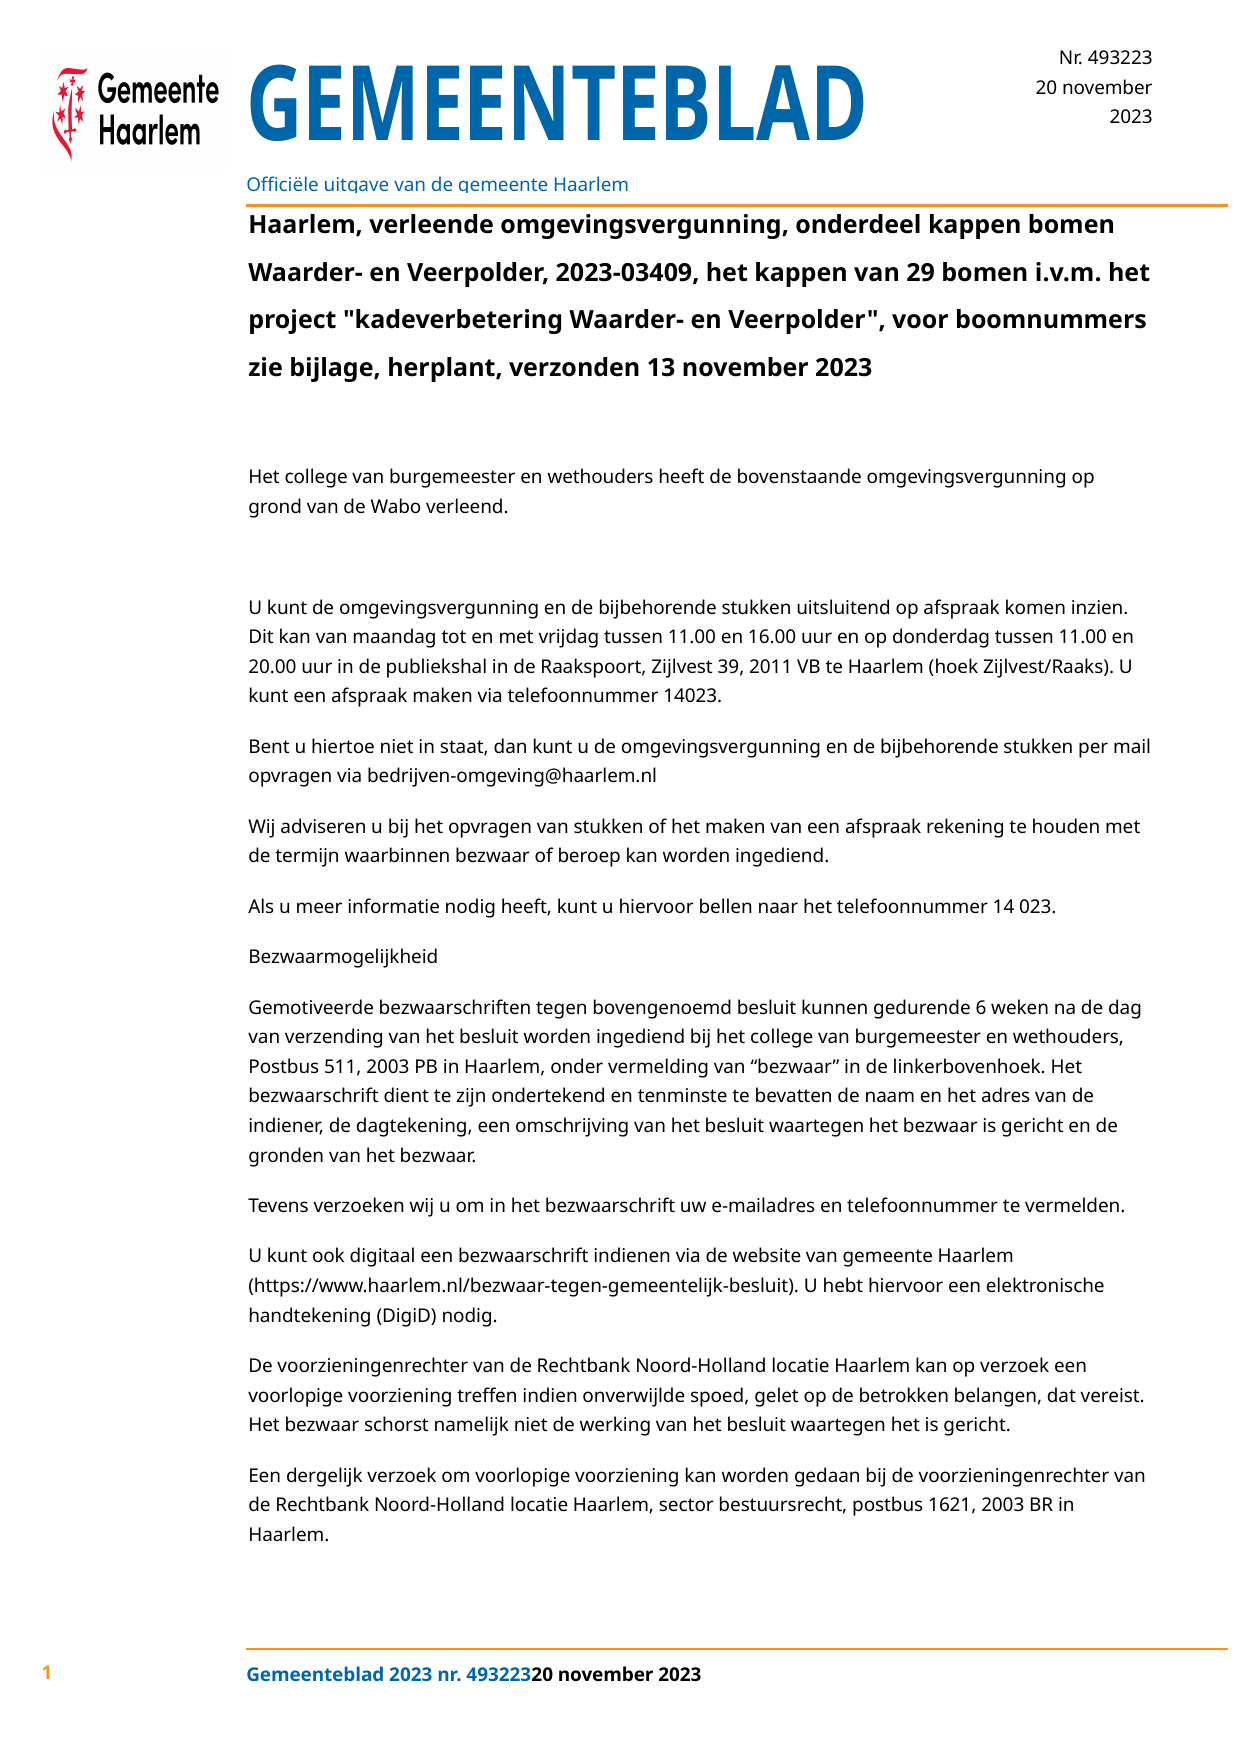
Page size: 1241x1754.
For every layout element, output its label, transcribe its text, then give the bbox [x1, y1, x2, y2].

text De voorzieningenrechter van de Rechtbank Noord-Holland locatie Haarlem kan op verzoek een voorlopige voorziening treffen indien onverwijlde spoed, gelet op de betrokken belangen, dat vereist. Het bezwaar schorst namelijk niet de werking van het besluit waartegen het is gericht. [248, 1352, 1152, 1437]
text Wij adviseren u bij het opvragen van stukken of het maken van een afspraak rekening te houden met de termijn waarbinnen bezwaar of beroep kan worden ingediend. [248, 813, 1152, 868]
text Tevens verzoeken wij u om in het bezwaarschrift uw e-mailadres en telefoonnummer te vermelden. [248, 1192, 1152, 1218]
text Haarlem, verleende omgevingsvergunning, onderdeel kappen bomen Waarder- en Veerpolder, 2023-03409, het kappen van 29 bomen i.v.m. het project "kadeverbetering Waarder- en Veerpolder", voor boomnummers zie bijlage, herplant, verzonden 13 november 2023 [248, 207, 1152, 384]
text U kunt ook digitaal een bezwaarschrift indienen via de website van gemeente Haarlem (https://www.haarlem.nl/bezwaar-tegen-gemeentelijk-besluit). U hebt hiervoor een elektronische handtekening (DigiD) nodig. [248, 1243, 1152, 1328]
text Het college van burgemeester en wethouders heeft de bovenstaande omgevingsvergunning op grond van de Wabo verleend. [248, 463, 1152, 519]
picture [41, 47, 231, 172]
text Bezwaarmogelijkheid [248, 943, 1152, 969]
text Een dergelijk verzoek om voorlopige voorziening kan worden gedaan bij de voorzieningenrechter van de Rechtbank Noord-Holland locatie Haarlem, sector bestuursrecht, postbus 1621, 2003 BR in Haarlem. [248, 1462, 1152, 1547]
text Als u meer informatie nodig heeft, kunt u hiervoor bellen naar het telefoonnummer 14 023. [248, 893, 1152, 919]
text Bent u hiertoe niet in staat, dan kunt u de omgevingsvergunning en de bijbehorende stukken per mail opvragen via bedrijven-omgeving@haarlem.nl [248, 733, 1152, 788]
text U kunt de omgevingsvergunning en de bijbehorende stukken uitsluitend op afspraak komen inzien. Dit kan van maandag tot en met vrijdag tussen 11.00 en 16.00 uur en op donderdag tussen 11.00 en 20.00 uur in de publiekshal in de Raakspoort, Zijlvest 39, 2011 VB te Haarlem (hoek Zijlvest/Raaks). U kunt een afspraak maken via telefoonnummer 14023. [248, 594, 1152, 708]
text Gemotiveerde bezwaarschriften tegen bovengenoemd besluit kunnen gedurende 6 weken na de dag van verzending van het besluit worden ingediend bij het college van burgemeester en wethouders, Postbus 511, 2003 PB in Haarlem, onder vermelding van “bezwaar” in de linkerbovenhoek. Het bezwaarschrift dient te zijn ondertekend en tenminste te bevatten de naam en het adres van de indiener, de dagtekening, een omschrijving van het besluit waartegen het bezwaar is gericht en de gronden van het bezwaar. [248, 994, 1152, 1168]
